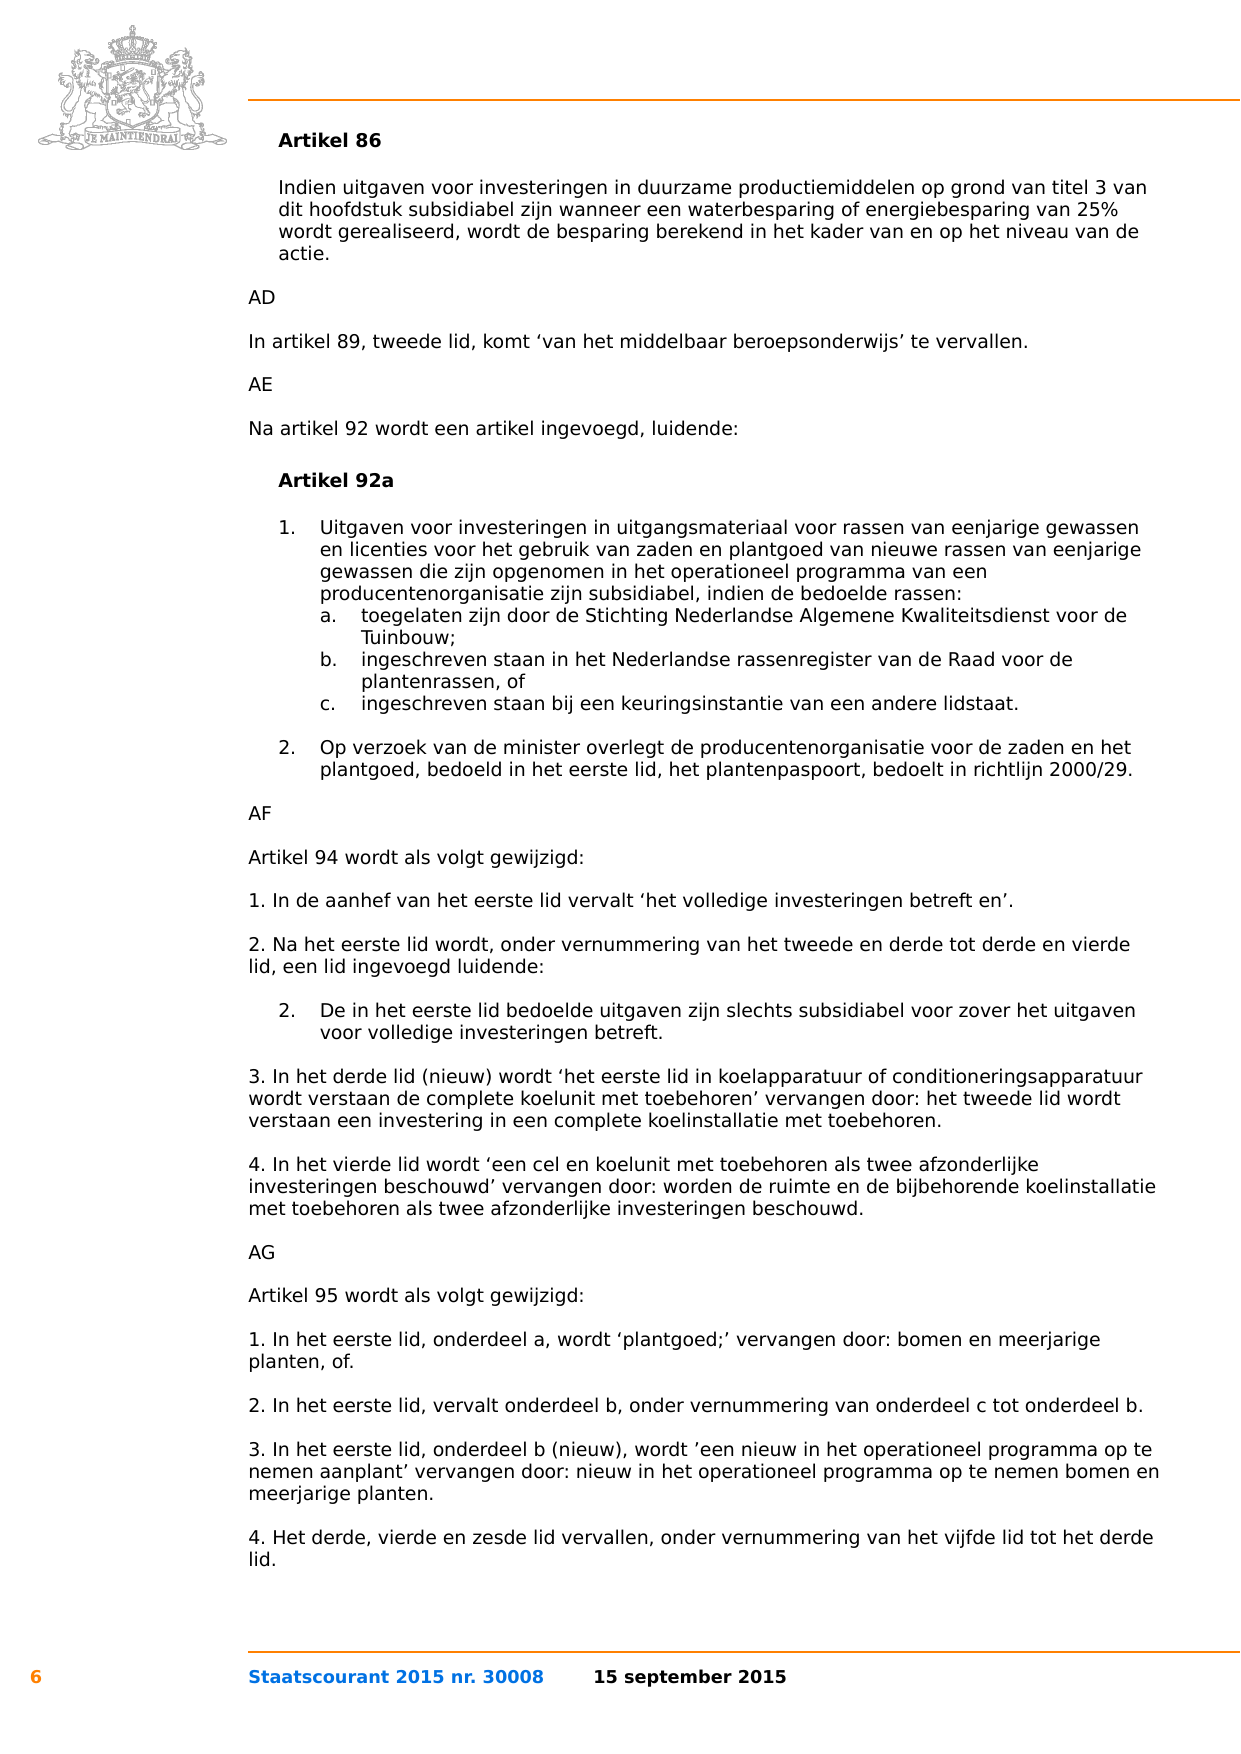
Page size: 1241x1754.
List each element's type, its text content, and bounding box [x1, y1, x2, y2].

text 4. Het derde, vierde en zesde lid vervallen, onder vernummering van het vijfde lid tot het derde lid. [248, 1527, 1163, 1571]
text In artikel 89, tweede lid, komt ‘van het middelbaar beroepsonderwijs’ te vervallen. [248, 331, 1163, 352]
text 3. In het derde lid (nieuw) wordt ‘het eerste lid in koelapparatuur of conditioneringsapparatuur wordt verstaan de complete koelunit met toebehoren’ vervangen door: het tweede lid wordt verstaan een investering in een complete koelinstallatie met toebehoren. [248, 1066, 1163, 1132]
text 1. In het eerste lid, onderdeel a, wordt ‘plantgoed;’ vervangen door: bomen en meerjarige planten, of. [248, 1329, 1163, 1373]
text a. toegelaten zijn door de Stichting Nederlandse Algemene Kwaliteitsdienst voor de Tuinbouw; [319, 605, 1163, 649]
text 1. In de aanhef van het eerste lid vervalt ‘het volledige investeringen betreft en’. [248, 890, 1163, 912]
text c. ingeschreven staan bij een keuringsinstantie van een andere lidstaat. [319, 693, 1163, 715]
text b. ingeschreven staan in het Nederlandse rassenregister van de Raad voor de plantenrassen, of [319, 649, 1163, 693]
text 3. In het eerste lid, onderdeel b (nieuw), wordt ’een nieuw in het operationeel programma op te nemen aanplant’ vervangen door: nieuw in het operationeel programma op te nemen bomen en meerjarige planten. [248, 1439, 1163, 1505]
text AE [248, 374, 1163, 396]
text Indien uitgaven voor investeringen in duurzame productiemiddelen op grond van titel 3 van dit hoofdstuk subsidiabel zijn wanneer een waterbesparing of energiebesparing van 25% wordt gerealiseerd, wordt de besparing berekend in het kader van en op het niveau van de actie. [278, 177, 1163, 265]
text Artikel 95 wordt als volgt gewijzigd: [248, 1285, 1163, 1307]
subtitle Artikel 92a [278, 470, 1163, 492]
text 1. Uitgaven voor investeringen in uitgangsmateriaal voor rassen van eenjarige gewassen en licenties voor het gebruik van zaden en plantgoed van nieuwe rassen van eenjarige gewassen die zijn opgenomen in het operationeel programma van een producentenorganisatie zijn subsidiabel, indien de bedoelde rassen: [278, 517, 1163, 605]
picture [38, 25, 227, 150]
text 2. Na het eerste lid wordt, onder vernummering van het tweede en derde tot derde en vierde lid, een lid ingevoegd luidende: [248, 934, 1163, 978]
text 2. Op verzoek van de minister overlegt de producentenorganisatie voor de zaden en het plantgoed, bedoeld in het eerste lid, het plantenpaspoort, bedoelt in richtlijn 2000/29. [278, 737, 1163, 781]
text 4. In het vierde lid wordt ‘een cel en koelunit met toebehoren als twee afzonderlijke investeringen beschouwd’ vervangen door: worden de ruimte en de bijbehorende koelinstallatie met toebehoren als twee afzonderlijke investeringen beschouwd. [248, 1154, 1163, 1220]
subtitle Artikel 86 [278, 130, 1163, 152]
text AG [248, 1242, 1163, 1263]
text Artikel 94 wordt als volgt gewijzigd: [248, 847, 1163, 868]
text Na artikel 92 wordt een artikel ingevoegd, luidende: [248, 418, 1163, 440]
text AD [248, 287, 1163, 309]
text 2. De in het eerste lid bedoelde uitgaven zijn slechts subsidiabel voor zover het uitgaven voor volledige investeringen betreft. [278, 1000, 1163, 1044]
text 2. In het eerste lid, vervalt onderdeel b, onder vernummering van onderdeel c tot onderdeel b. [248, 1395, 1163, 1417]
text AF [248, 803, 1163, 825]
